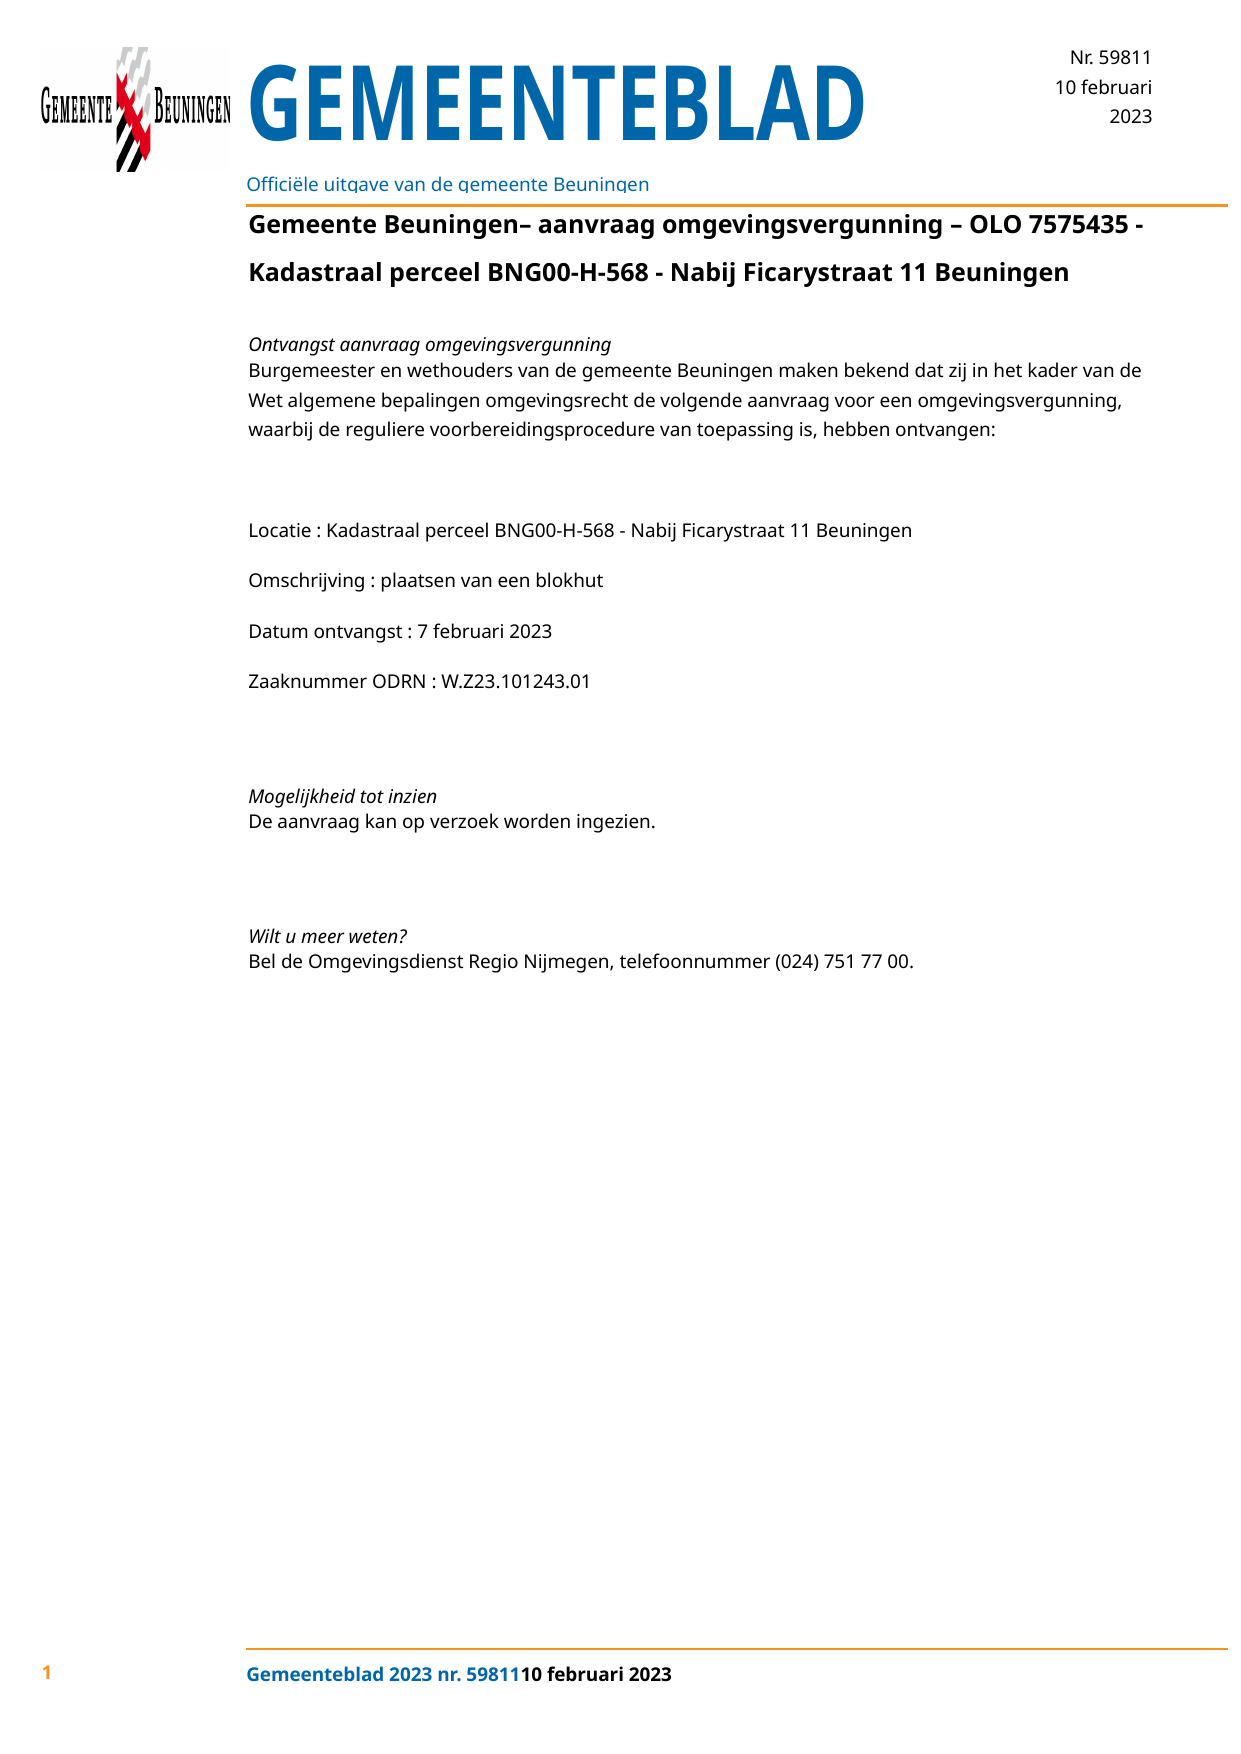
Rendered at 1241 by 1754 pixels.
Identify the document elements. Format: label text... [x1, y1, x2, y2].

picture [41, 47, 231, 172]
text Datum ontvangst : 7 februari 2023 [248, 618, 1152, 644]
text Omschrijving : plaatsen van een blokhut [248, 568, 1152, 593]
text Ontvangst aanvraag omgevingsvergunning [248, 331, 1152, 357]
text De aanvraag kan op verzoek worden ingezien. [248, 808, 1152, 834]
text Burgemeester en wethouders van de gemeente Beuningen maken bekend dat zij in het kader van de Wet algemene bepalingen omgevingsrecht de volgende aanvraag voor een omgevingsvergunning, waarbij de reguliere voorbereidingsprocedure van toepassing is, hebben ontvangen: [248, 357, 1152, 442]
text Gemeente Beuningen– aanvraag omgevingsvergunning – OLO 7575435 - Kadastraal perceel BNG00-H-568 - Nabij Ficarystraat 11 Beuningen [248, 207, 1152, 288]
text Zaaknummer ODRN : W.Z23.101243.01 [248, 668, 1152, 694]
text Wilt u meer weten? [248, 923, 1152, 949]
text Bel de Omgevingsdienst Regio Nijmegen, telefoonnummer (024) 751 77 00. [248, 949, 1152, 974]
text Mogelijkheid tot inzien [248, 783, 1152, 808]
text Locatie : Kadastraal perceel BNG00-H-568 - Nabij Ficarystraat 11 Beuningen [248, 517, 1152, 543]
